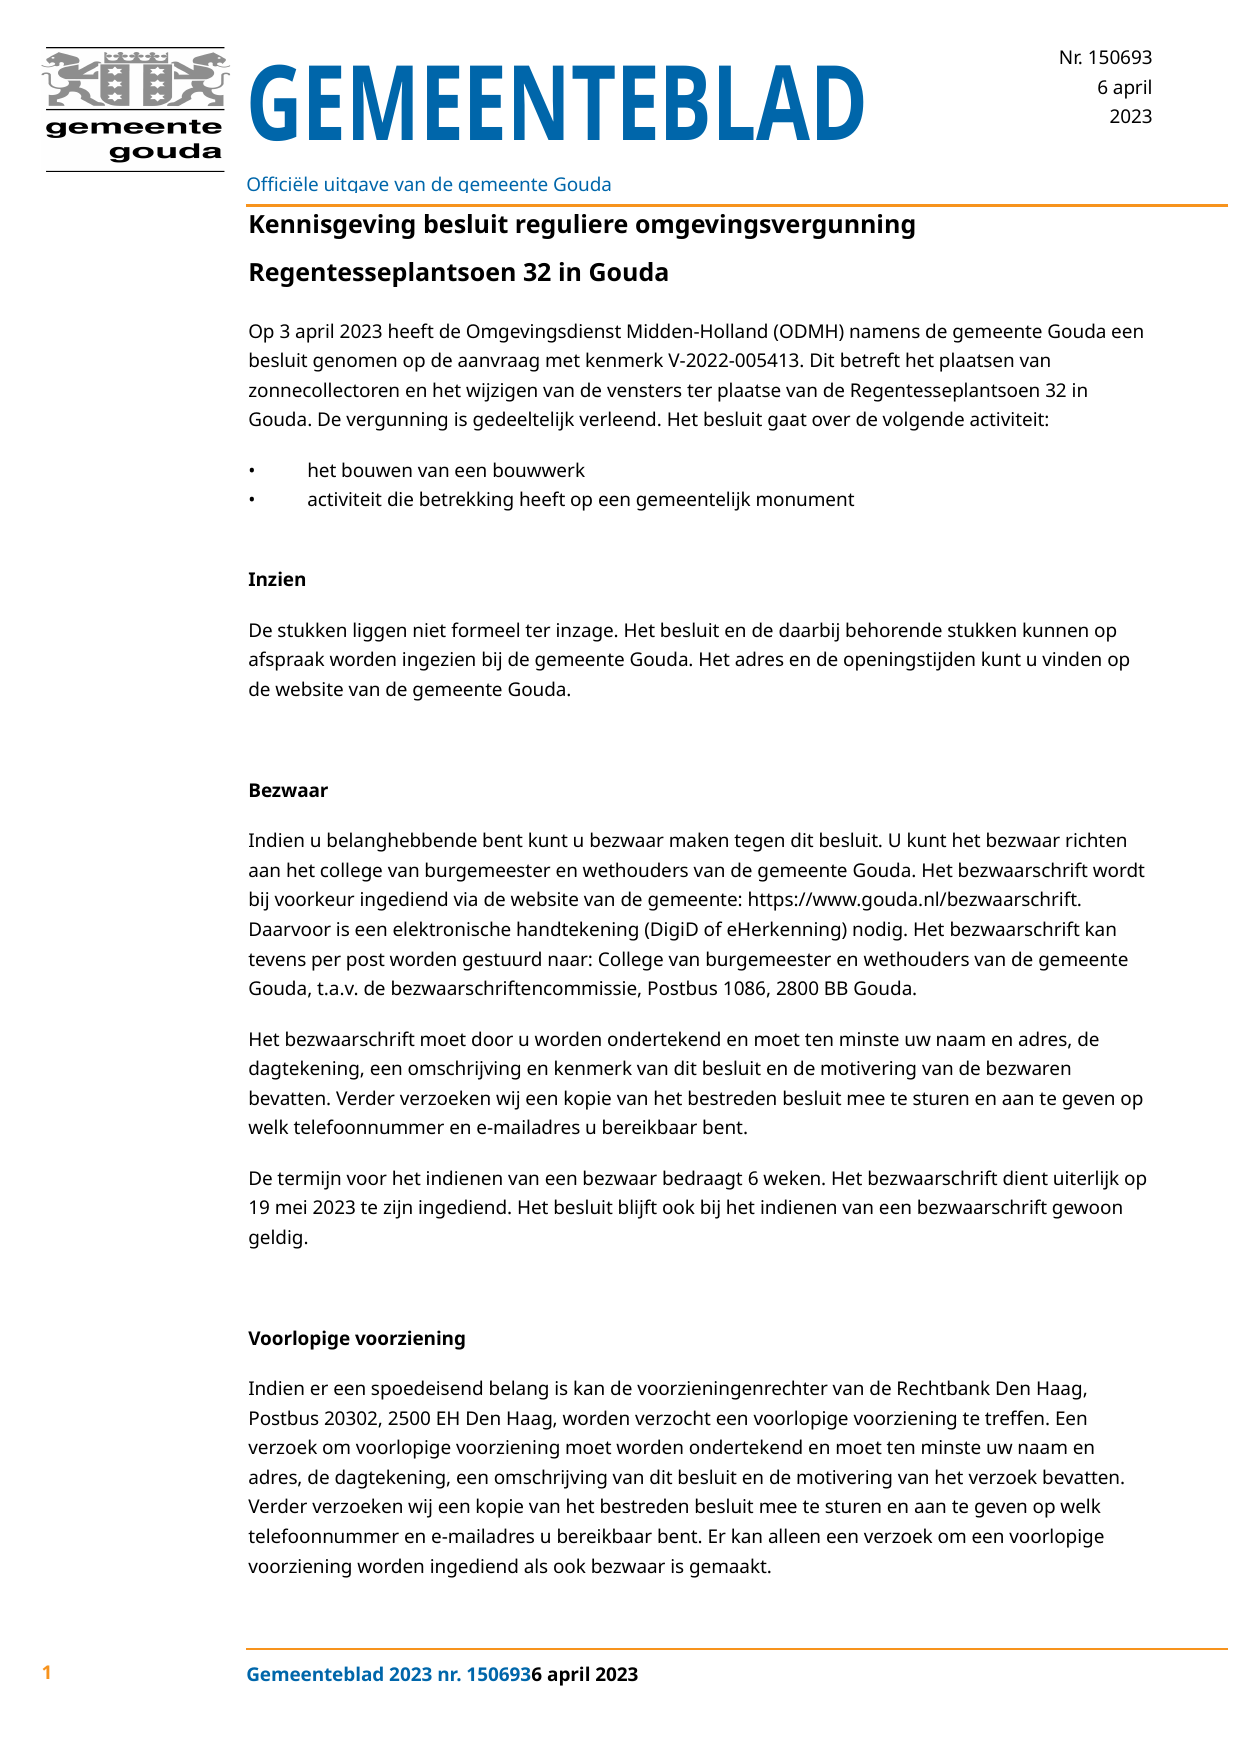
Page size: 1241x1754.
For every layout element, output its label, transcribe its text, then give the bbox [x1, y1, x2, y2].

text Indien u belanghebbende bent kunt u bezwaar maken tegen dit besluit. U kunt het bezwaar richten aan het college van burgemeester en wethouders van de gemeente Gouda. Het bezwaarschrift wordt bij voorkeur ingediend via de website van de gemeente: https://www.gouda.nl/bezwaarschrift. Daarvoor is een elektronische handtekening (DigiD of eHerkenning) nodig. Het bezwaarschrift kan tevens per post worden gestuurd naar: College van burgemeester en wethouders van de gemeente Gouda, t.a.v. de bezwaarschriftencommissie, Postbus 1086, 2800 BB Gouda. [248, 827, 1152, 1001]
text Inzien [248, 567, 1152, 592]
text Indien er een spoedeisend belang is kan de voorzieningenrechter van de Rechtbank Den Haag, Postbus 20302, 2500 EH Den Haag, worden verzocht een voorlopige voorziening te treffen. Een verzoek om voorlopige voorziening moet worden ondertekend en moet ten minste uw naam en adres, de dagtekening, een omschrijving van dit besluit en de motivering van het verzoek bevatten. Verder verzoeken wij een kopie van het bestreden besluit mee te sturen en aan te geven op welk telefoonnummer en e-mailadres u bereikbaar bent. Er kan alleen een verzoek om een voorlopige voorziening worden ingediend als ook bezwaar is gemaakt. [248, 1375, 1152, 1579]
text De termijn voor het indienen van een bezwaar bedraagt 6 weken. Het bezwaarschrift dient uiterlijk op 19 mei 2023 te zijn ingediend. Het besluit blijft ook bij het indienen van een bezwaarschrift gewoon geldig. [248, 1165, 1152, 1250]
text Het bezwaarschrift moet door u worden ondertekend en moet ten minste uw naam en adres, de dagtekening, een omschrijving en kenmerk van dit besluit en de motivering van de bezwaren bevatten. Verder verzoeken wij een kopie van het bestreden besluit mee te sturen en aan te geven op welk telefoonnummer en e-mailadres u bereikbaar bent. [248, 1026, 1152, 1140]
list het bouwen van een bouwwerk [248, 457, 1152, 483]
text Voorlopige voorziening [248, 1325, 1152, 1351]
text Kennisgeving besluit reguliere omgevingsvergunning Regentesseplantsoen 32 in Gouda [248, 207, 1152, 288]
list activiteit die betrekking heeft op een gemeentelijk monument [248, 487, 1152, 512]
picture [41, 47, 231, 172]
text Bezwaar [248, 777, 1152, 803]
text De stukken liggen niet formeel ter inzage. Het besluit en de daarbij behorende stukken kunnen op afspraak worden ingezien bij de gemeente Gouda. Het adres en de openingstijden kunt u vinden op de website van de gemeente Gouda. [248, 617, 1152, 702]
text Op 3 april 2023 heeft de Omgevingsdienst Midden-Holland (ODMH) namens de gemeente Gouda een besluit genomen op de aanvraag met kenmerk V-2022-005413. Dit betreft het plaatsen van zonnecollectoren en het wijzigen van de vensters ter plaatse van de Regentesseplantsoen 32 in Gouda. De vergunning is gedeeltelijk verleend. Het besluit gaat over de volgende activiteit: [248, 318, 1152, 432]
